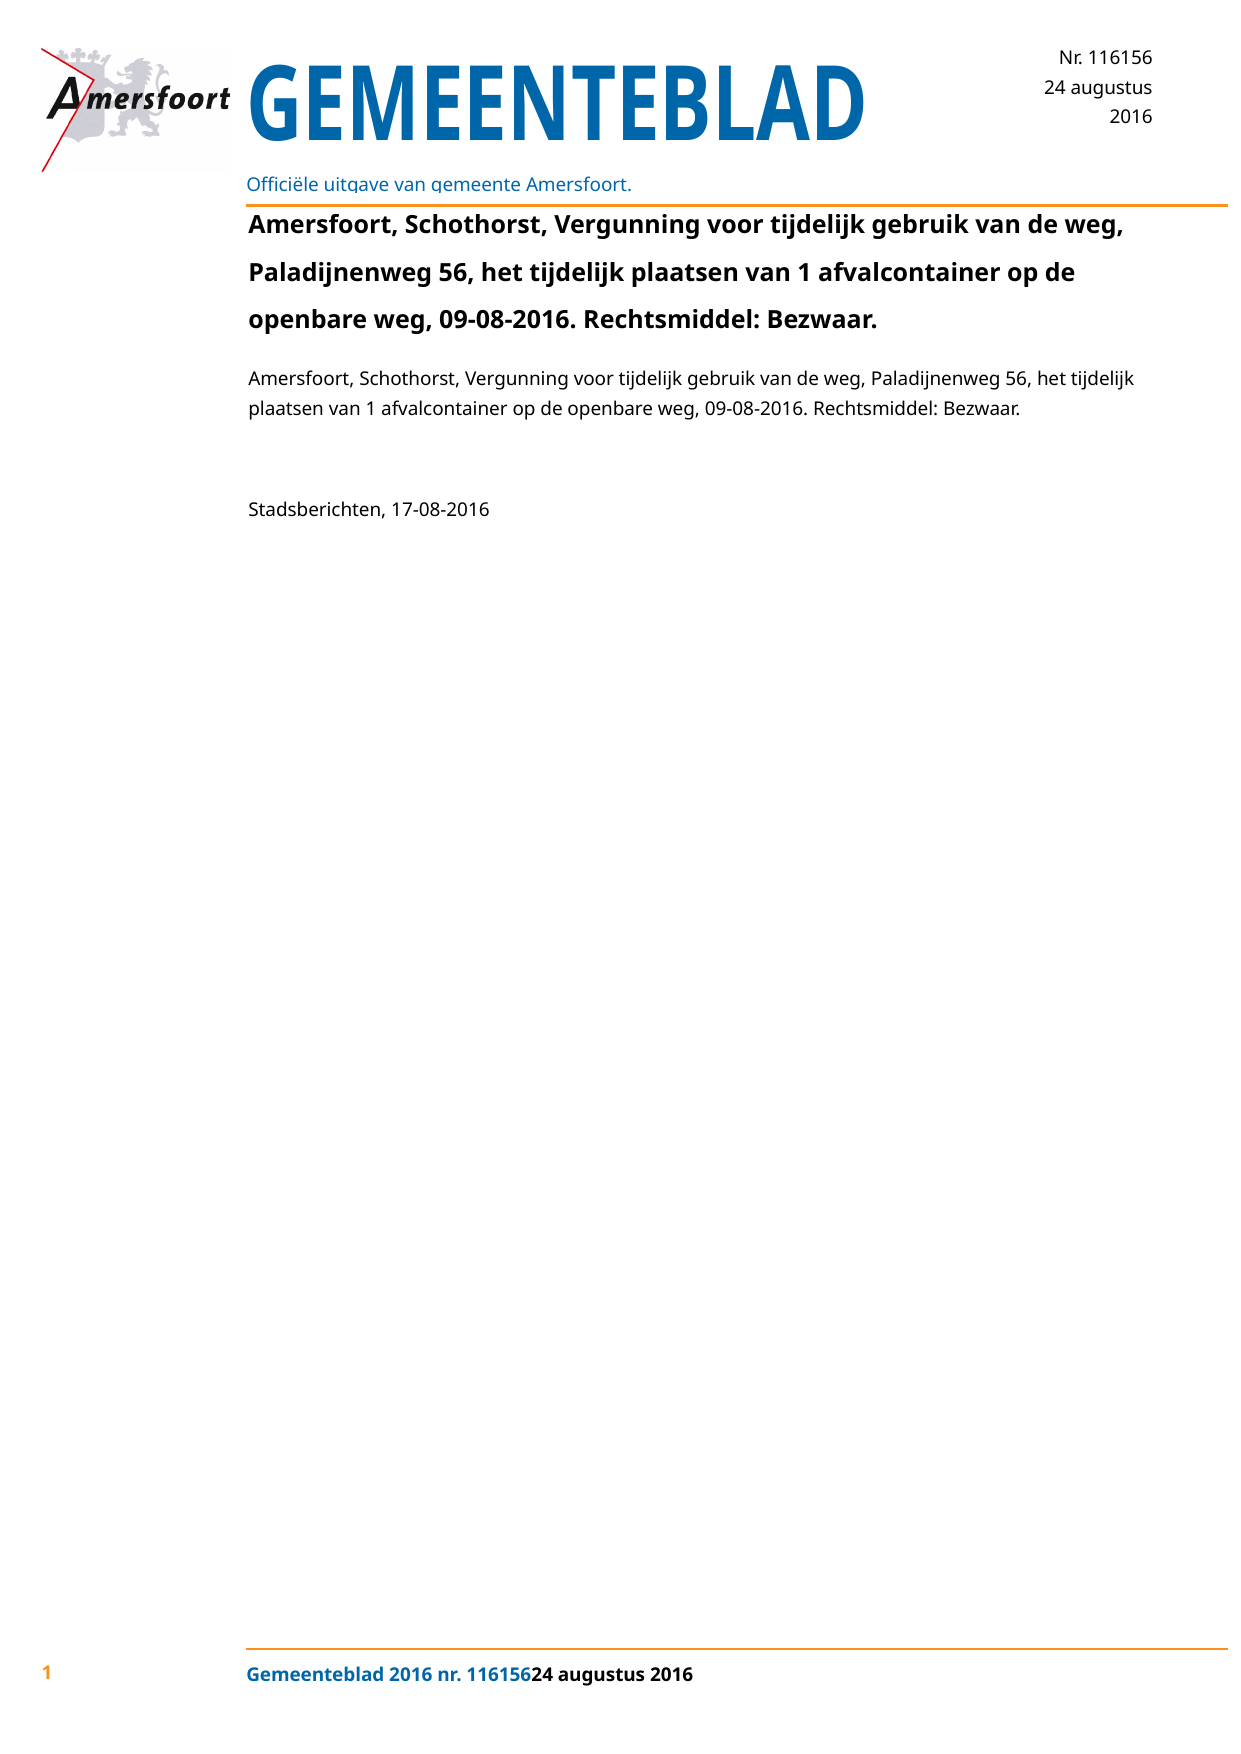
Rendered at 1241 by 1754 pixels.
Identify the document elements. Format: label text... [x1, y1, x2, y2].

picture [41, 47, 231, 172]
text Amersfoort, Schothorst, Vergunning voor tijdelijk gebruik van de weg, Paladijnenweg 56, het tijdelijk plaatsen van 1 afvalcontainer op de openbare weg, 09-08-2016. Rechtsmiddel: Bezwaar. [248, 207, 1152, 336]
text Amersfoort, Schothorst, Vergunning voor tijdelijk gebruik van de weg, Paladijnenweg 56, het tijdelijk plaatsen van 1 afvalcontainer op de openbare weg, 09-08-2016. Rechtsmiddel: Bezwaar. [248, 366, 1152, 421]
text Stadsberichten, 17-08-2016 [248, 496, 1152, 522]
